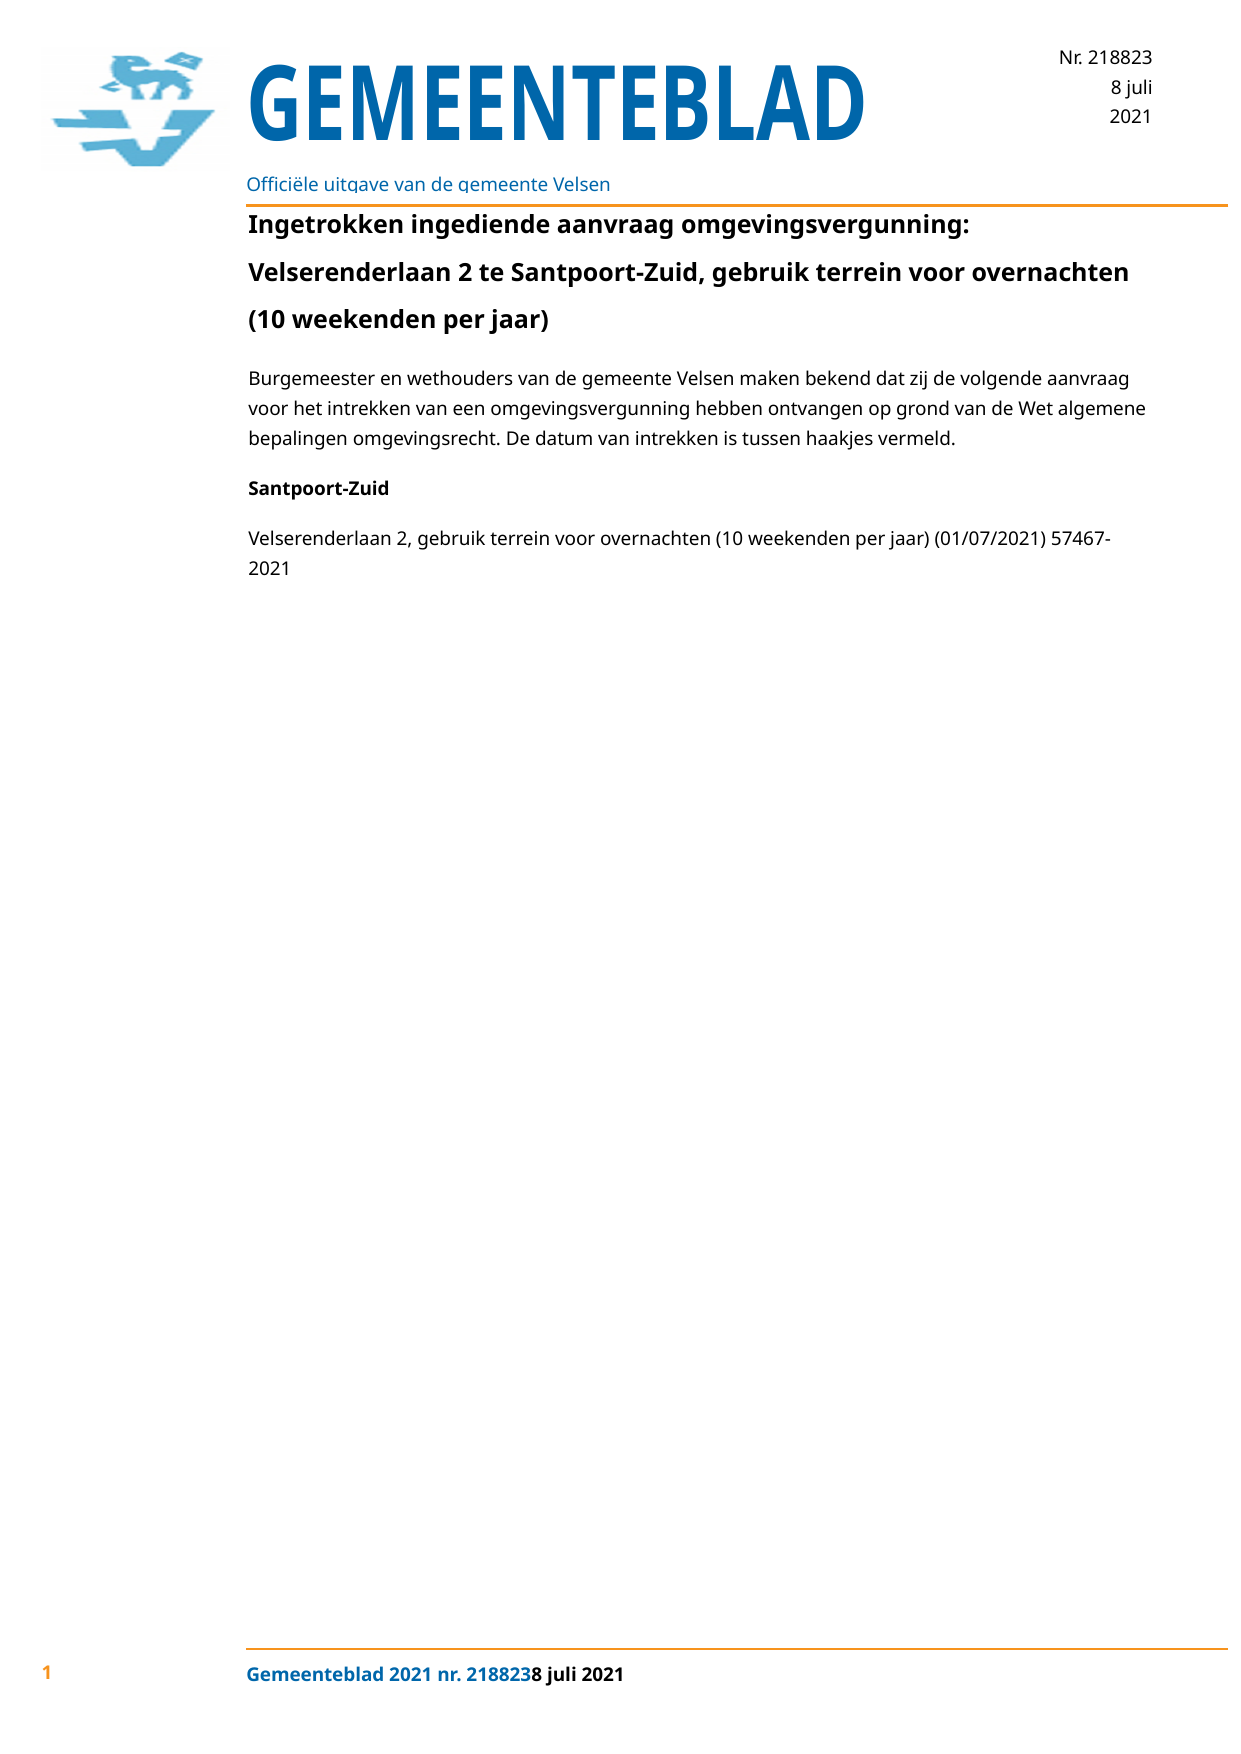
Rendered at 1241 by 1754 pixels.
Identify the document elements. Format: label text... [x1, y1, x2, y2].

picture [41, 47, 231, 172]
text Velserenderlaan 2, gebruik terrein voor overnachten (10 weekenden per jaar) (01/07/2021) 57467-2021 [248, 526, 1152, 581]
text Burgemeester en wethouders van de gemeente Velsen maken bekend dat zij de volgende aanvraag voor het intrekken van een omgevingsvergunning hebben ontvangen op grond van de Wet algemene bepalingen omgevingsrecht. De datum van intrekken is tussen haakjes vermeld. [248, 366, 1152, 450]
text Ingetrokken ingediende aanvraag omgevingsvergunning: Velserenderlaan 2 te Santpoort-Zuid, gebruik terrein voor overnachten (10 weekenden per jaar) [248, 207, 1152, 336]
text Santpoort-Zuid [248, 475, 1152, 501]
